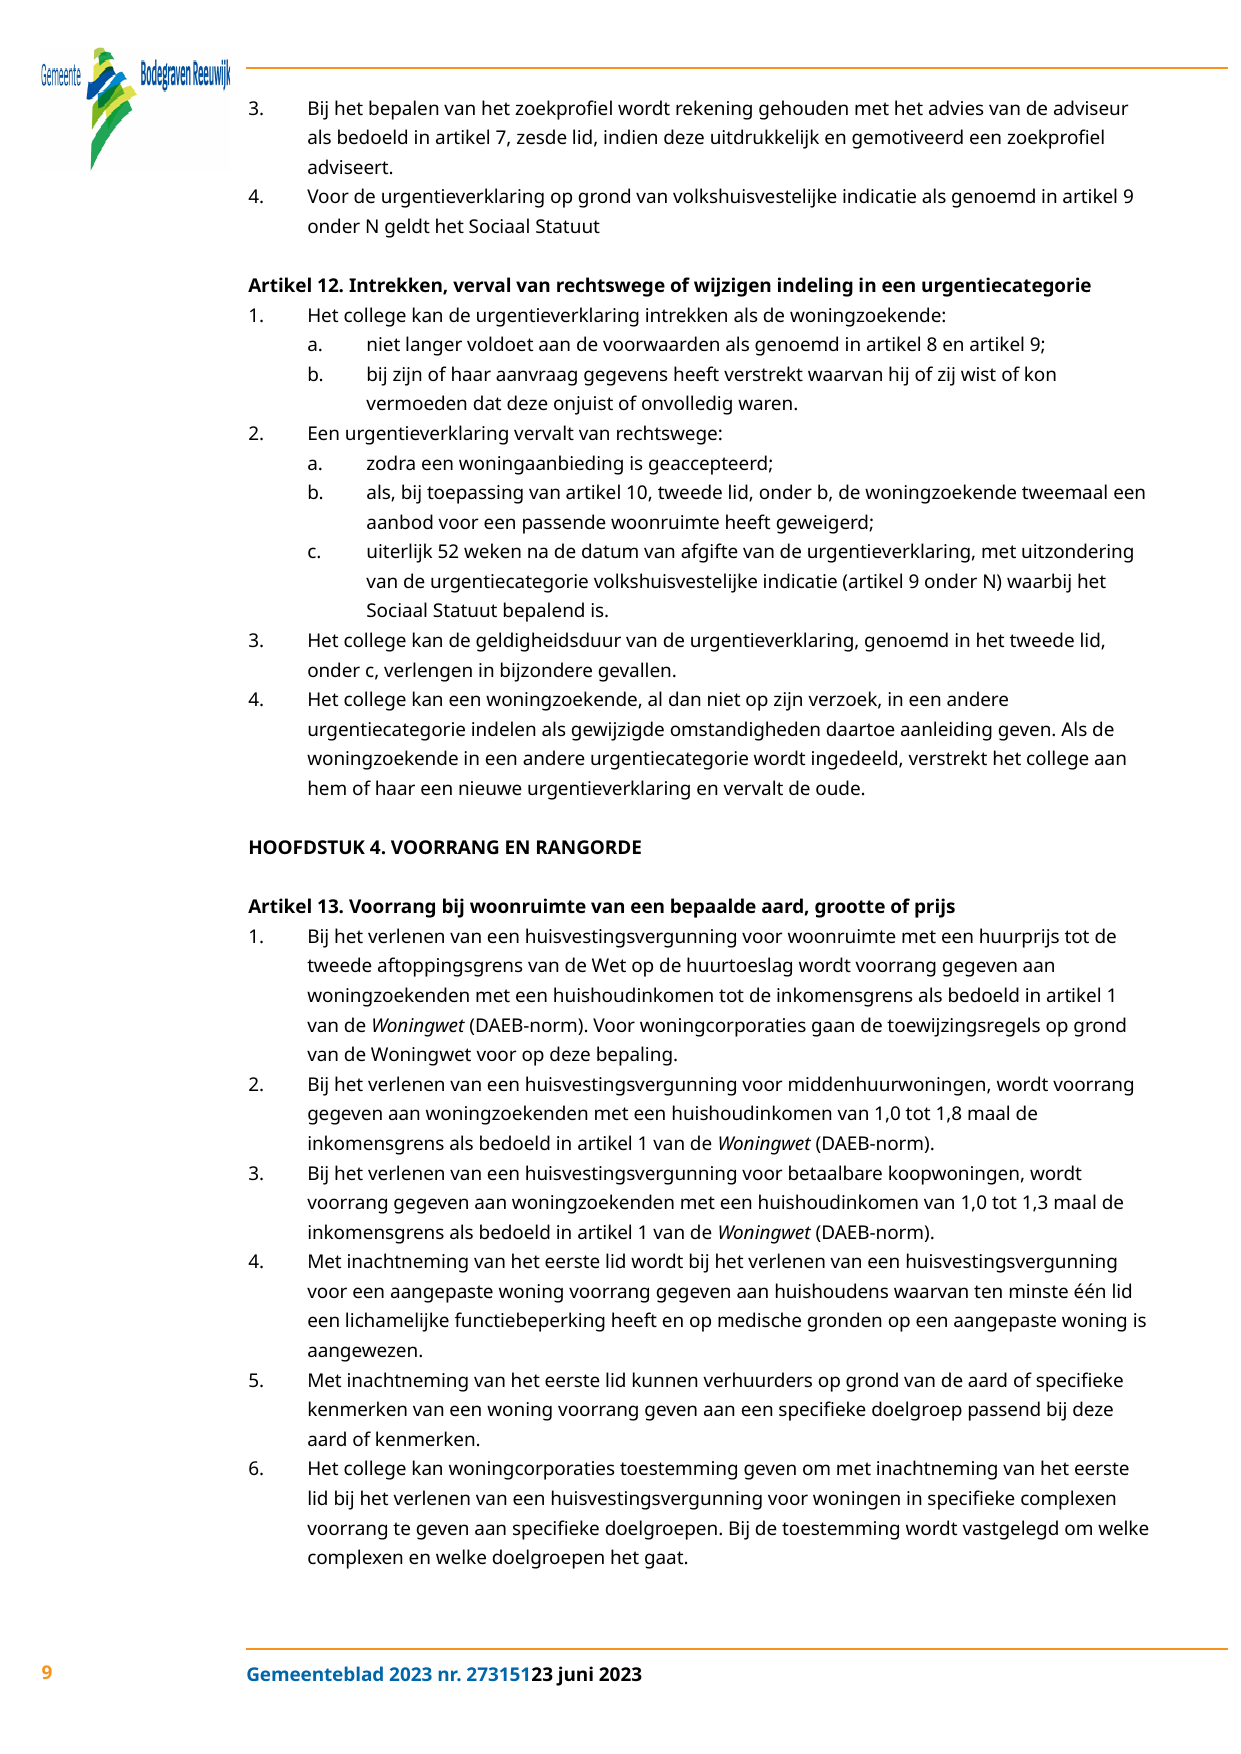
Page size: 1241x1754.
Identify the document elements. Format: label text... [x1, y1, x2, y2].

list Het college kan een woningzoekende, al dan niet op zijn verzoek, in een andere urgentiecategorie indelen als gewijzigde omstandigheden daartoe aanleiding geven. Als de woningzoekende in een andere urgentiecategorie wordt ingedeeld, verstrekt het college aan hem of haar een nieuwe urgentieverklaring en vervalt de oude. [248, 686, 1152, 801]
picture [41, 47, 231, 172]
list als, bij toepassing van artikel 10, tweede lid, onder b, de woningzoekende tweemaal een aanbod voor een passende woonruimte heeft geweigerd; [307, 479, 1152, 535]
list bij zijn of haar aanvraag gegevens heeft verstrekt waarvan hij of zij wist of kon vermoeden dat deze onjuist of onvolledig waren. [307, 361, 1152, 416]
list uiterlijk 52 weken na de datum van afgifte van de urgentieverklaring, met uitzondering van de urgentiecategorie volkshuisvestelijke indicatie (artikel 9 onder N) waarbij het Sociaal Statuut bepalend is. [307, 538, 1152, 623]
list Met inachtneming van het eerste lid kunnen verhuurders op grond van de aard of specifieke kenmerken van een woning voorrang geven aan een specifieke doelgroep passend bij deze aard of kenmerken. [248, 1367, 1152, 1452]
list Het college kan woningcorporaties toestemming geven om met inachtneming van het eerste lid bij het verlenen van een huisvestingsvergunning voor woningen in specifieke complexen voorrang te geven aan specifieke doelgroepen. Bij de toestemming wordt vastgelegd om welke complexen en welke doelgroepen het gaat. [248, 1456, 1152, 1570]
text HOOFDSTUK 4. VOORRANG EN RANGORDE [248, 834, 1152, 860]
list Voor de urgentieverklaring op grond van volkshuisvestelijke indicatie als genoemd in artikel 9 onder N geldt het Sociaal Statuut [248, 183, 1152, 239]
list Het college kan de geldigheidsduur van de urgentieverklaring, genoemd in het tweede lid, onder c, verlengen in bijzondere gevallen. [248, 627, 1152, 683]
list niet langer voldoet aan de voorwaarden als genoemd in artikel 8 en artikel 9; [307, 331, 1152, 357]
text Artikel 12. Intrekken, verval van rechtswege of wijzigen indeling in een urgentiecategorie [248, 272, 1152, 298]
list zodra een woningaanbieding is geaccepteerd; [307, 450, 1152, 476]
list Een urgentieverklaring vervalt van rechtswege: [248, 420, 1152, 446]
text Artikel 13. Voorrang bij woonruimte van een bepaalde aard, grootte of prijs [248, 893, 1152, 919]
list Met inachtneming van het eerste lid wordt bij het verlenen van een huisvestingsvergunning voor een aangepaste woning voorrang gegeven aan huishoudens waarvan ten minste één lid een lichamelijke functiebeperking heeft en op medische gronden op een aangepaste woning is aangewezen. [248, 1248, 1152, 1363]
list Bij het verlenen van een huisvestingsvergunning voor middenhuurwoningen, wordt voorrang gegeven aan woningzoekenden met een huishoudinkomen van 1,0 tot 1,8 maal de inkomensgrens als bedoeld in artikel 1 van de Woningwet (DAEB-norm). [248, 1071, 1152, 1156]
list Het college kan de urgentieverklaring intrekken als de woningzoekende: [248, 302, 1152, 328]
list Bij het verlenen van een huisvestingsvergunning voor betaalbare koopwoningen, wordt voorrang gegeven aan woningzoekenden met een huishoudinkomen van 1,0 tot 1,3 maal de inkomensgrens als bedoeld in artikel 1 van de Woningwet (DAEB-norm). [248, 1160, 1152, 1245]
list Bij het bepalen van het zoekprofiel wordt rekening gehouden met het advies van de adviseur als bedoeld in artikel 7, zesde lid, indien deze uitdrukkelijk en gemotiveerd een zoekprofiel adviseert. [248, 95, 1152, 180]
list Bij het verlenen van een huisvestingsvergunning voor woonruimte met een huurprijs tot de tweede aftoppingsgrens van de Wet op de huurtoeslag wordt voorrang gegeven aan woningzoekenden met een huishoudinkomen tot de inkomensgrens als bedoeld in artikel 1 van de Woningwet (DAEB-norm). Voor woningcorporaties gaan de toewijzingsregels op grond van de Woningwet voor op deze bepaling. [248, 923, 1152, 1067]
